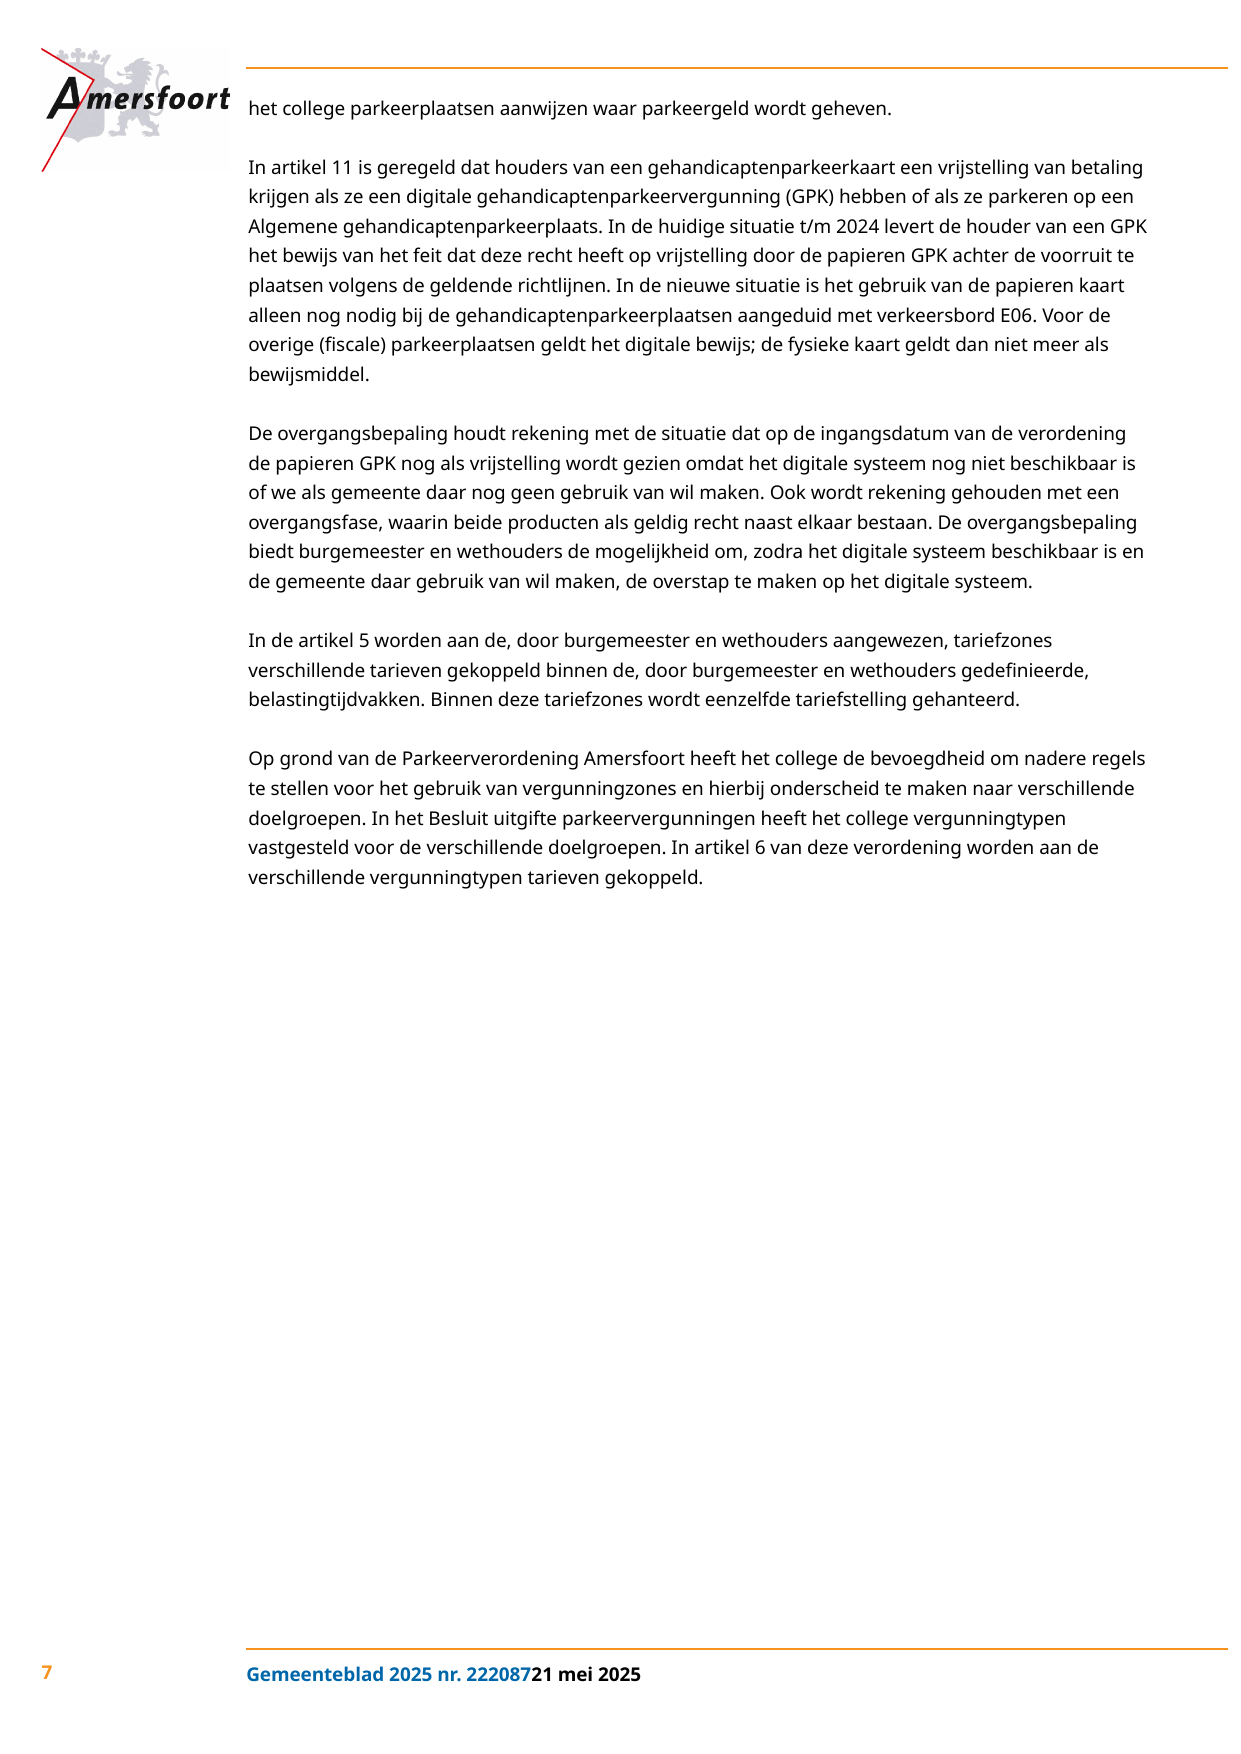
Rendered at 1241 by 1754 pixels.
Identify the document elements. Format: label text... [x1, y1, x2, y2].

text Op grond van de Parkeerverordening Amersfoort heeft het college de bevoegdheid om nadere regels te stellen voor het gebruik van vergunningzones en hierbij onderscheid te maken naar verschillende doelgroepen. In het Besluit uitgifte parkeervergunningen heeft het college vergunningtypen vastgesteld voor de verschillende doelgroepen. In artikel 6 van deze verordening worden aan de verschillende vergunningtypen tarieven gekoppeld. [248, 746, 1152, 890]
text De overgangsbepaling houdt rekening met de situatie dat op de ingangsdatum van de verordening de papieren GPK nog als vrijstelling wordt gezien omdat het digitale systeem nog niet beschikbaar is of we als gemeente daar nog geen gebruik van wil maken. Ook wordt rekening gehouden met een overgangsfase, waarin beide producten als geldig recht naast elkaar bestaan. De overgangsbepaling biedt burgemeester en wethouders de mogelijkheid om, zodra het digitale systeem beschikbaar is en de gemeente daar gebruik van wil maken, de overstap te maken op het digitale systeem. [248, 420, 1152, 594]
text In de artikel 5 worden aan de, door burgemeester en wethouders aangewezen, tariefzones verschillende tarieven gekoppeld binnen de, door burgemeester en wethouders gedefinieerde, belastingtijdvakken. Binnen deze tariefzones wordt eenzelfde tariefstelling gehanteerd. [248, 627, 1152, 712]
picture [41, 47, 231, 172]
text het college parkeerplaatsen aanwijzen waar parkeergeld wordt geheven. [248, 95, 1152, 121]
text In artikel 11 is geregeld dat houders van een gehandicaptenparkeerkaart een vrijstelling van betaling krijgen als ze een digitale gehandicaptenparkeervergunning (GPK) hebben of als ze parkeren op een Algemene gehandicaptenparkeerplaats. In de huidige situatie t/m 2024 levert de houder van een GPK het bewijs van het feit dat deze recht heeft op vrijstelling door de papieren GPK achter de voorruit te plaatsen volgens de geldende richtlijnen. In de nieuwe situatie is het gebruik van de papieren kaart alleen nog nodig bij de gehandicaptenparkeerplaatsen aangeduid met verkeersbord E06. Voor de overige (fiscale) parkeerplaatsen geldt het digitale bewijs; de fysieke kaart geldt dan niet meer als bewijsmiddel. [248, 154, 1152, 387]
